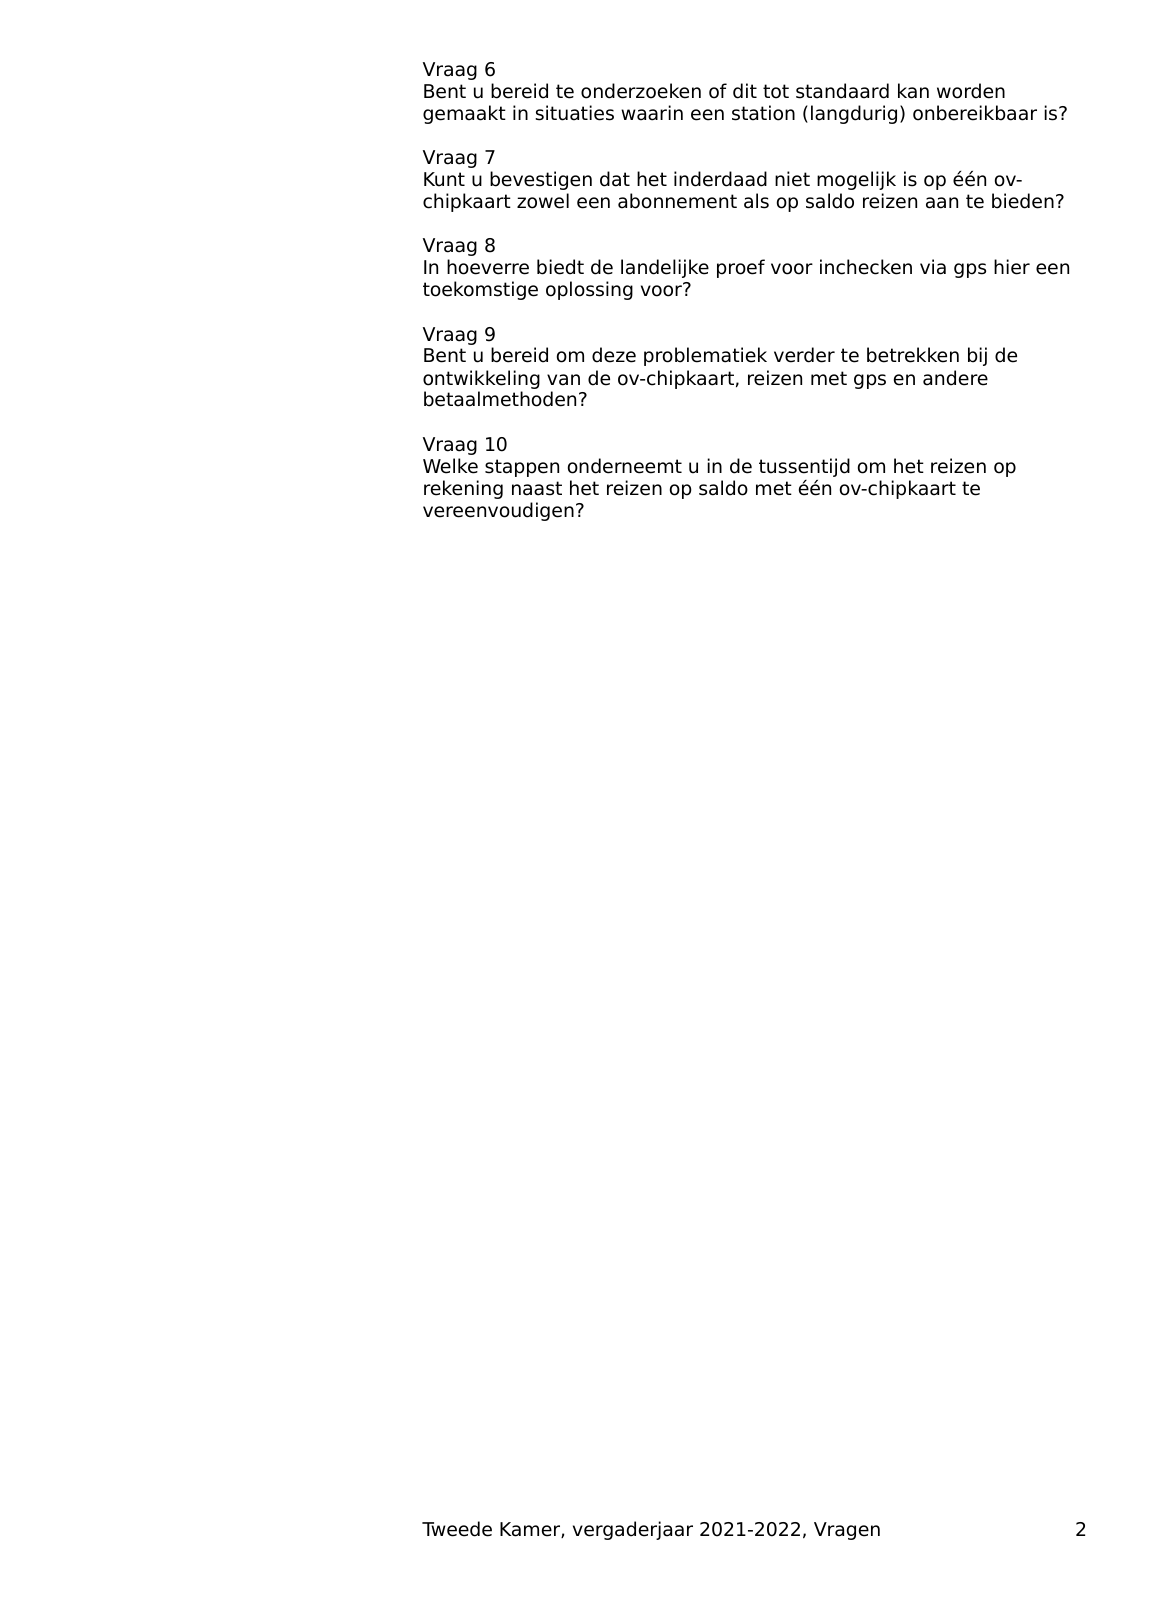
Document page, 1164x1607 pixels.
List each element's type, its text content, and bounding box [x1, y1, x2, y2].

text Bent u bereid om deze problematiek verder te betrekken bij de ontwikkeling van de ov-chipkaart, reizen met gps en andere betaalmethoden? [422, 345, 1087, 411]
text Vraag 9 [422, 323, 1087, 345]
text Vraag 7 [422, 147, 1087, 169]
text Bent u bereid te onderzoeken of dit tot standaard kan worden gemaakt in situaties waarin een station (langdurig) onbereikbaar is? [422, 81, 1087, 125]
text Vraag 6 [422, 59, 1087, 81]
text Welke stappen onderneemt u in de tussentijd om het reizen op rekening naast het reizen op saldo met één ov-chipkaart te vereenvoudigen? [422, 456, 1087, 521]
text Kunt u bevestigen dat het inderdaad niet mogelijk is op één ov-chipkaart zowel een abonnement als op saldo reizen aan te bieden? [422, 169, 1087, 213]
text Vraag 8 [422, 235, 1087, 257]
text In hoeverre biedt de landelijke proef voor inchecken via gps hier een toekomstige oplossing voor? [422, 257, 1087, 301]
text Vraag 10 [422, 433, 1087, 456]
